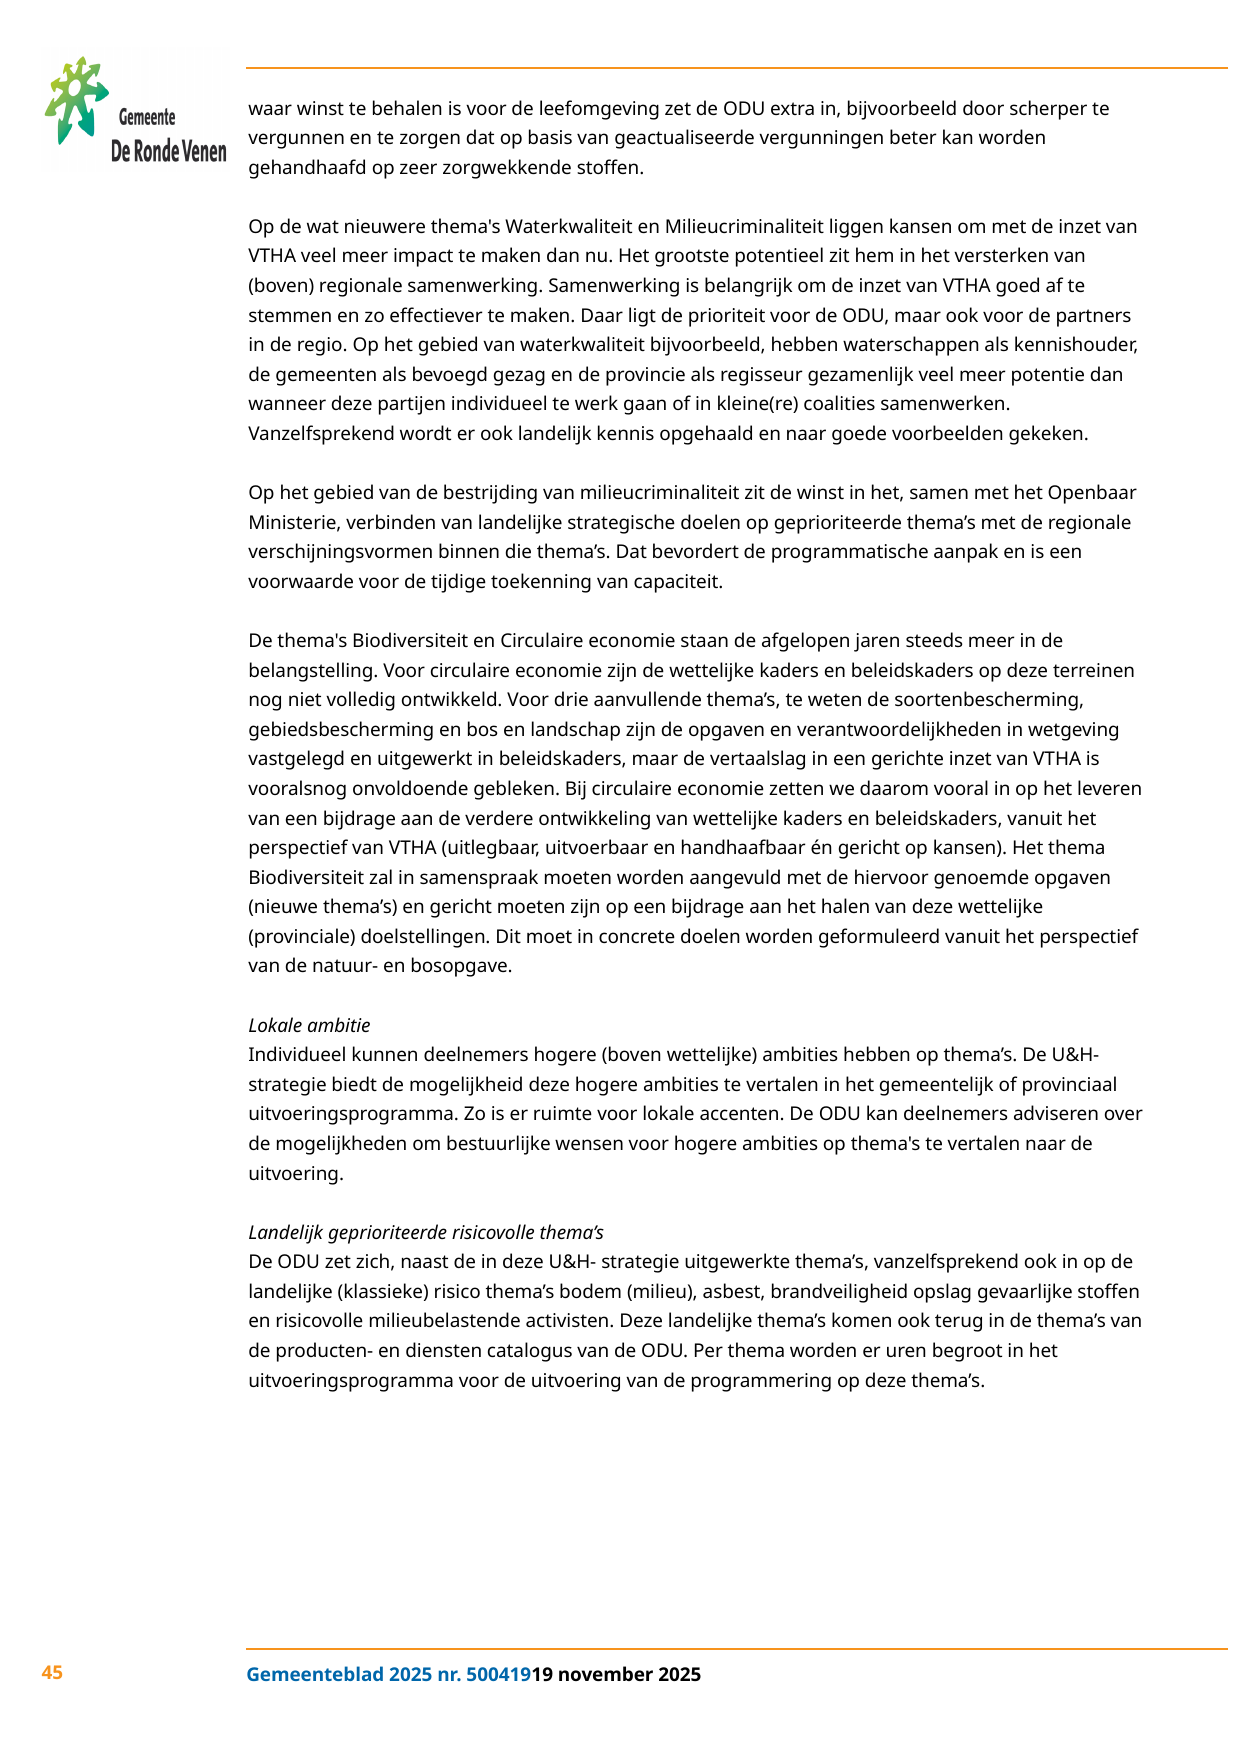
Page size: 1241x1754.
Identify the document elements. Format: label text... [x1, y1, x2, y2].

text Landelijk geprioriteerde risicovolle thema’s [248, 1219, 1152, 1245]
text Individueel kunnen deelnemers hogere (boven wettelijke) ambities hebben op thema’s. De U&H-strategie biedt de mogelijkheid deze hogere ambities te vertalen in het gemeentelijk of provinciaal uitvoeringsprogramma. Zo is er ruimte voor lokale accenten. De ODU kan deelnemers adviseren over de mogelijkheden om bestuurlijke wensen voor hogere ambities op thema's te vertalen naar de uitvoering. [248, 1041, 1152, 1186]
text De ODU zet zich, naast de in deze U&H- strategie uitgewerkte thema’s, vanzelfsprekend ook in op de landelijke (klassieke) risico thema’s bodem (milieu), asbest, brandveiligheid opslag gevaarlijke stoffen en risicovolle milieubelastende activisten. Deze landelijke thema’s komen ook terug in de thema’s van de producten- en diensten catalogus van de ODU. Per thema worden er uren begroot in het uitvoeringsprogramma voor de uitvoering van de programmering op deze thema’s. [248, 1248, 1152, 1393]
text waar winst te behalen is voor de leefomgeving zet de ODU extra in, bijvoorbeeld door scherper te vergunnen en te zorgen dat op basis van geactualiseerde vergunningen beter kan worden gehandhaafd op zeer zorgwekkende stoffen. [248, 95, 1152, 180]
text De thema's Biodiversiteit en Circulaire economie staan de afgelopen jaren steeds meer in de belangstelling. Voor circulaire economie zijn de wettelijke kaders en beleidskaders op deze terreinen nog niet volledig ontwikkeld. Voor drie aanvullende thema’s, te weten de soortenbescherming, gebiedsbescherming en bos en landschap zijn de opgaven en verantwoordelijkheden in wetgeving vastgelegd en uitgewerkt in beleidskaders, maar de vertaalslag in een gerichte inzet van VTHA is vooralsnog onvoldoende gebleken. Bij circulaire economie zetten we daarom vooral in op het leveren van een bijdrage aan de verdere ontwikkeling van wettelijke kaders en beleidskaders, vanuit het perspectief van VTHA (uitlegbaar, uitvoerbaar en handhaafbaar én gericht op kansen). Het thema Biodiversiteit zal in samenspraak moeten worden aangevuld met de hiervoor genoemde opgaven (nieuwe thema’s) en gericht moeten zijn op een bijdrage aan het halen van deze wettelijke (provinciale) doelstellingen. Dit moet in concrete doelen worden geformuleerd vanuit het perspectief van de natuur- en bosopgave. [248, 627, 1152, 978]
text Op het gebied van de bestrijding van milieucriminaliteit zit de winst in het, samen met het Openbaar Ministerie, verbinden van landelijke strategische doelen op geprioriteerde thema’s met de regionale verschijningsvormen binnen die thema’s. Dat bevordert de programmatische aanpak en is een voorwaarde voor de tijdige toekenning van capaciteit. [248, 479, 1152, 594]
text Op de wat nieuwere thema's Waterkwaliteit en Milieucriminaliteit liggen kansen om met de inzet van VTHA veel meer impact te maken dan nu. Het grootste potentieel zit hem in het versterken van (boven) regionale samenwerking. Samenwerking is belangrijk om de inzet van VTHA goed af te stemmen en zo effectiever te maken. Daar ligt de prioriteit voor de ODU, maar ook voor de partners in de regio. Op het gebied van waterkwaliteit bijvoorbeeld, hebben waterschappen als kennishouder, de gemeenten als bevoegd gezag en de provincie als regisseur gezamenlijk veel meer potentie dan wanneer deze partijen individueel te werk gaan of in kleine(re) coalities samenwerken. Vanzelfsprekend wordt er ook landelijk kennis opgehaald en naar goede voorbeelden gekeken. [248, 213, 1152, 446]
picture [41, 47, 231, 172]
text Lokale ambitie [248, 1012, 1152, 1038]
